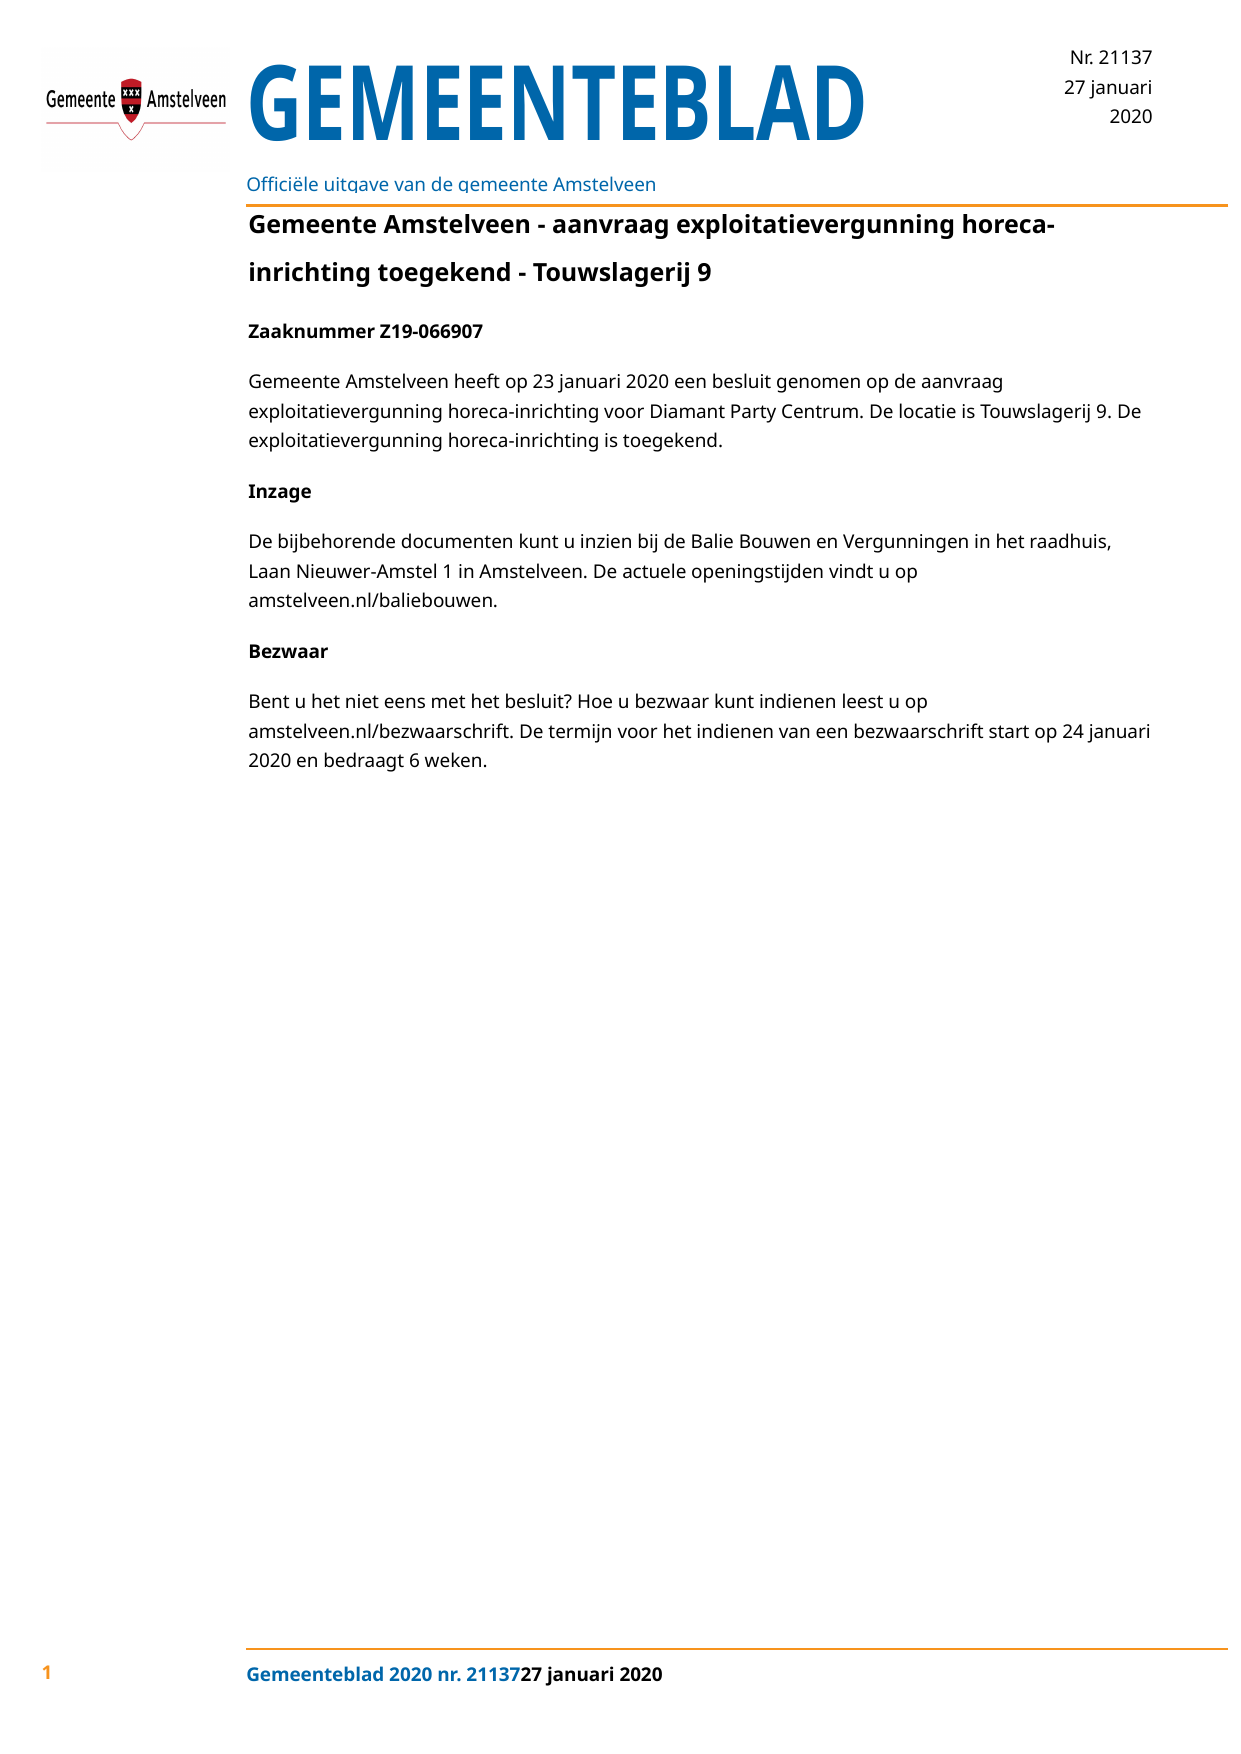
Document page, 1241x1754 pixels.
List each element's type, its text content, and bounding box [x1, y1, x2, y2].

text De bijbehorende documenten kunt u inzien bij de Balie Bouwen en Vergunningen in het raadhuis, Laan Nieuwer-Amstel 1 in Amstelveen. De actuele openingstijden vindt u op amstelveen.nl/baliebouwen. [248, 528, 1152, 613]
text Inzage [248, 478, 1152, 504]
picture [41, 47, 231, 172]
text Zaaknummer Z19-066907 [248, 318, 1152, 344]
text Bezwaar [248, 638, 1152, 664]
text Gemeente Amstelveen - aanvraag exploitatievergunning horeca-inrichting toegekend - Touwslagerij 9 [248, 207, 1152, 288]
text Bent u het niet eens met het besluit? Hoe u bezwaar kunt indienen leest u op amstelveen.nl/bezwaarschrift. De termijn voor het indienen van een bezwaarschrift start op 24 januari 2020 en bedraagt 6 weken. [248, 688, 1152, 773]
text Gemeente Amstelveen heeft op 23 januari 2020 een besluit genomen op de aanvraag exploitatievergunning horeca-inrichting voor Diamant Party Centrum. De locatie is Touwslagerij 9. De exploitatievergunning horeca-inrichting is toegekend. [248, 368, 1152, 453]
